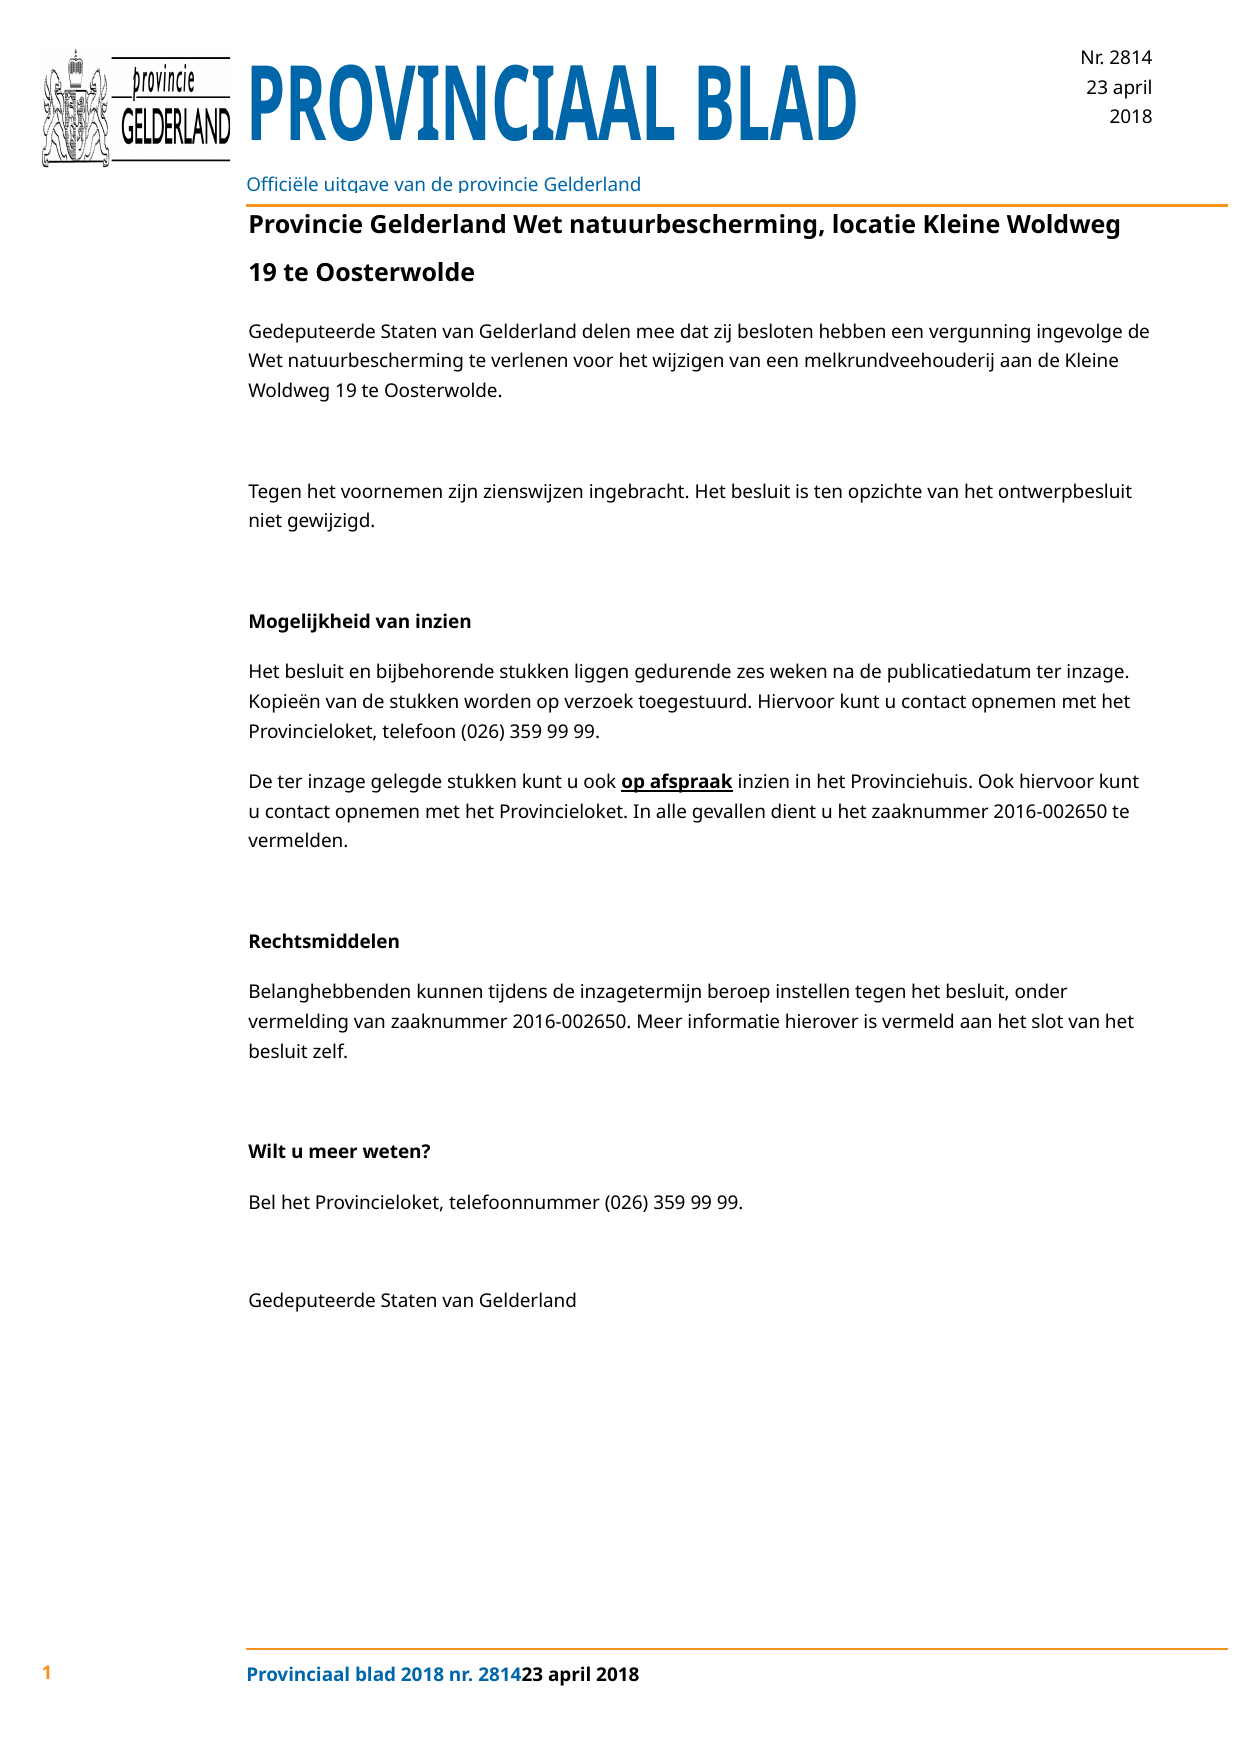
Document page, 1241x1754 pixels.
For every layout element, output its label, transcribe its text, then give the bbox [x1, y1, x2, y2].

text Gedeputeerde Staten van Gelderland delen mee dat zij besloten hebben een vergunning ingevolge de Wet natuurbescherming te verlenen voor het wijzigen van een melkrundveehouderij aan de Kleine Woldweg 19 te Oosterwolde. [248, 318, 1152, 403]
text Belanghebbenden kunnen tijdens de inzagetermijn beroep instellen tegen het besluit, onder vermelding van zaaknummer 2016-002650. Meer informatie hierover is vermeld aan het slot van het besluit zelf. [248, 979, 1152, 1064]
text Bel het Provincieloket, telefoonnummer (026) 359 99 99. [248, 1189, 1152, 1215]
text Mogelijkheid van inzien [248, 608, 1152, 634]
text Tegen het voornemen zijn zienswijzen ingebracht. Het besluit is ten opzichte van het ontwerpbesluit niet gewijzigd. [248, 478, 1152, 533]
text Rechtsmiddelen [248, 928, 1152, 954]
text Gedeputeerde Staten van Gelderland [248, 1287, 1152, 1313]
text Wilt u meer weten? [248, 1139, 1152, 1164]
text Het besluit en bijbehorende stukken liggen gedurende zes weken na de publicatiedatum ter inzage. Kopieën van de stukken worden op verzoek toegestuurd. Hiervoor kunt u contact opnemen met het Provincieloket, telefoon (026) 359 99 99. [248, 659, 1152, 744]
picture [41, 47, 231, 172]
text Provincie Gelderland Wet natuurbescherming, locatie Kleine Woldweg 19 te Oosterwolde [248, 207, 1152, 288]
text De ter inzage gelegde stukken kunt u ook op afspraak inzien in het Provinciehuis. Ook hiervoor kunt u contact opnemen met het Provincieloket. In alle gevallen dient u het zaaknummer 2016-002650 te vermelden. [248, 768, 1152, 853]
